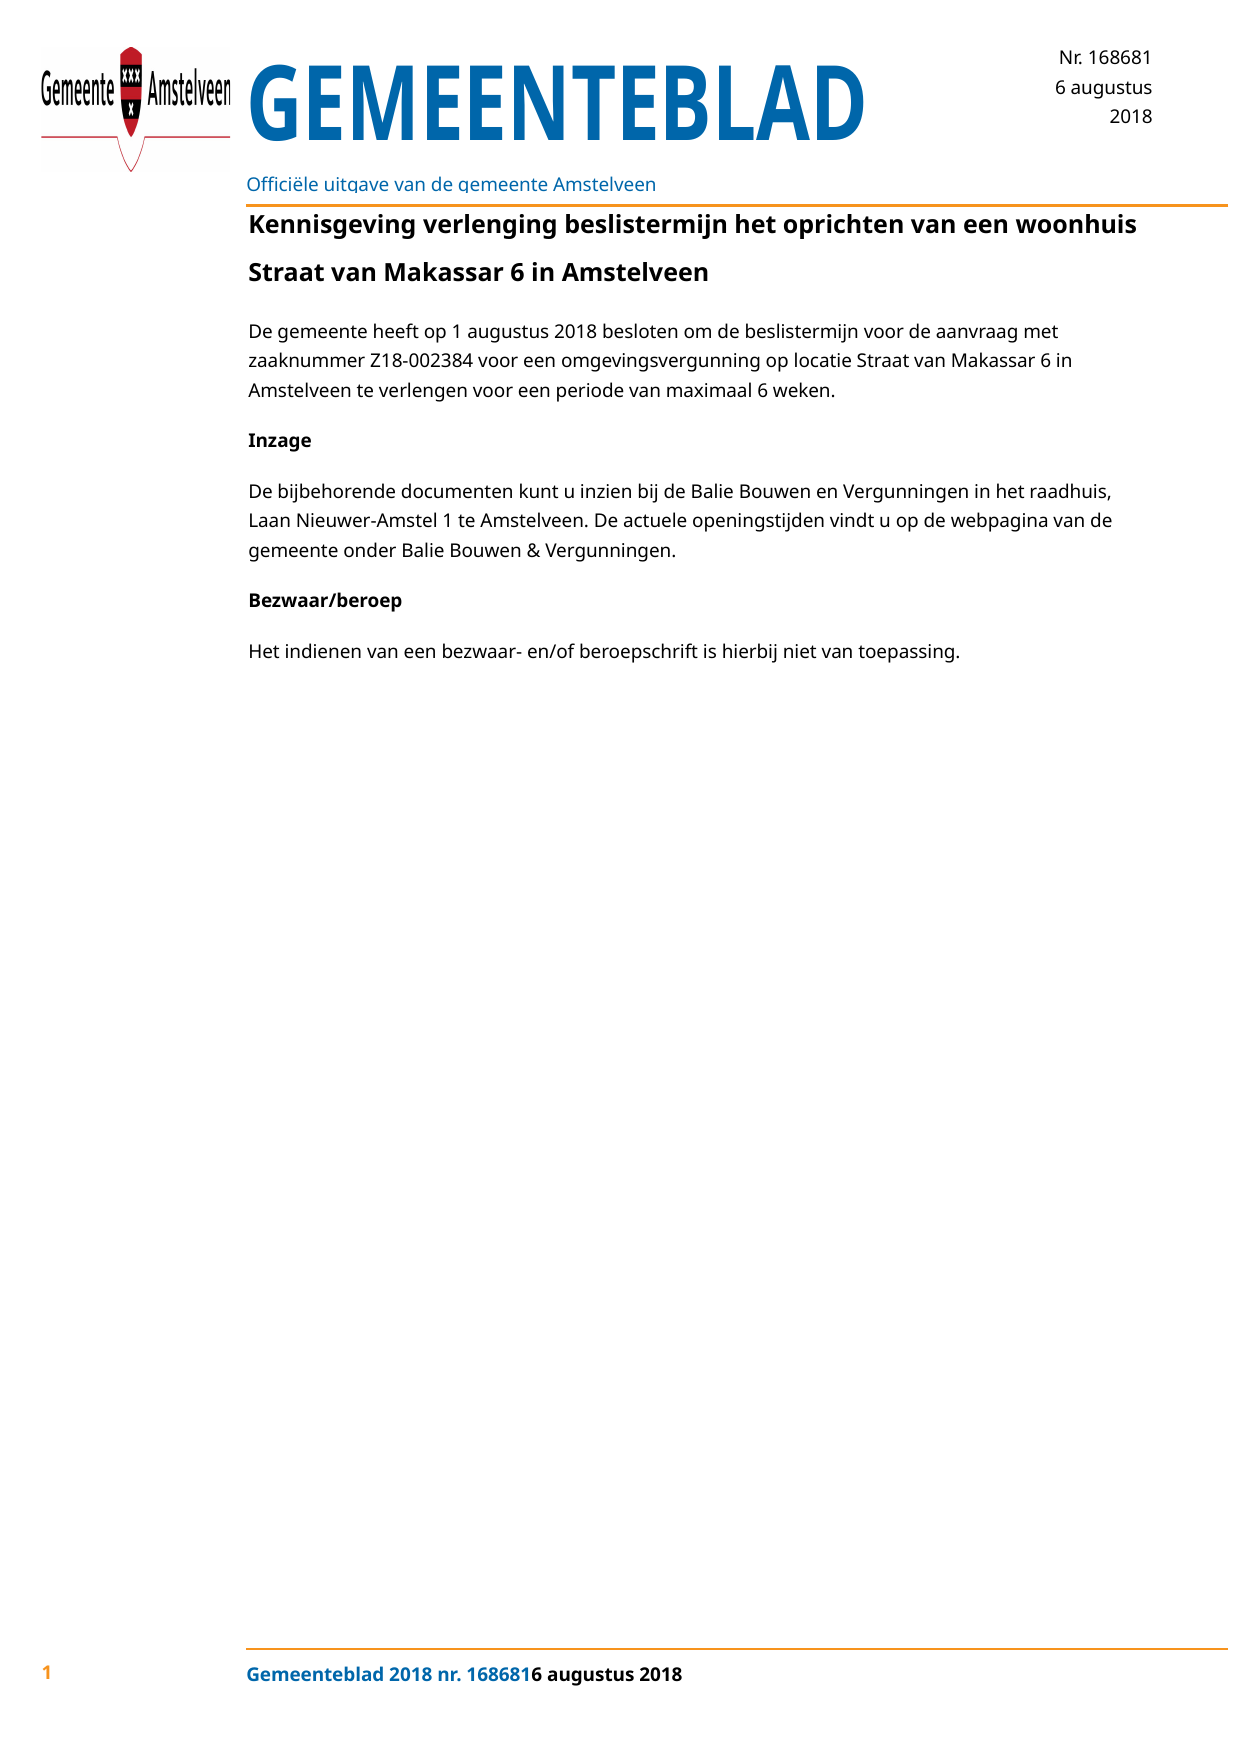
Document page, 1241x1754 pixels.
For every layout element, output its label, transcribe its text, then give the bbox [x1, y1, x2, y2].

text Bezwaar/beroep [248, 587, 1152, 613]
text Het indienen van een bezwaar- en/of beroepschrift is hierbij niet van toepassing. [248, 638, 1152, 664]
text De bijbehorende documenten kunt u inzien bij de Balie Bouwen en Vergunningen in het raadhuis, Laan Nieuwer-Amstel 1 te Amstelveen. De actuele openingstijden vindt u op de webpagina van de gemeente onder Balie Bouwen & Vergunningen. [248, 478, 1152, 563]
picture [41, 47, 231, 172]
text De gemeente heeft op 1 augustus 2018 besloten om de beslistermijn voor de aanvraag met zaaknummer Z18-002384 voor een omgevingsvergunning op locatie Straat van Makassar 6 in Amstelveen te verlengen voor een periode van maximaal 6 weken. [248, 318, 1152, 403]
text Inzage [248, 427, 1152, 453]
text Kennisgeving verlenging beslistermijn het oprichten van een woonhuis Straat van Makassar 6 in Amstelveen [248, 207, 1152, 288]
